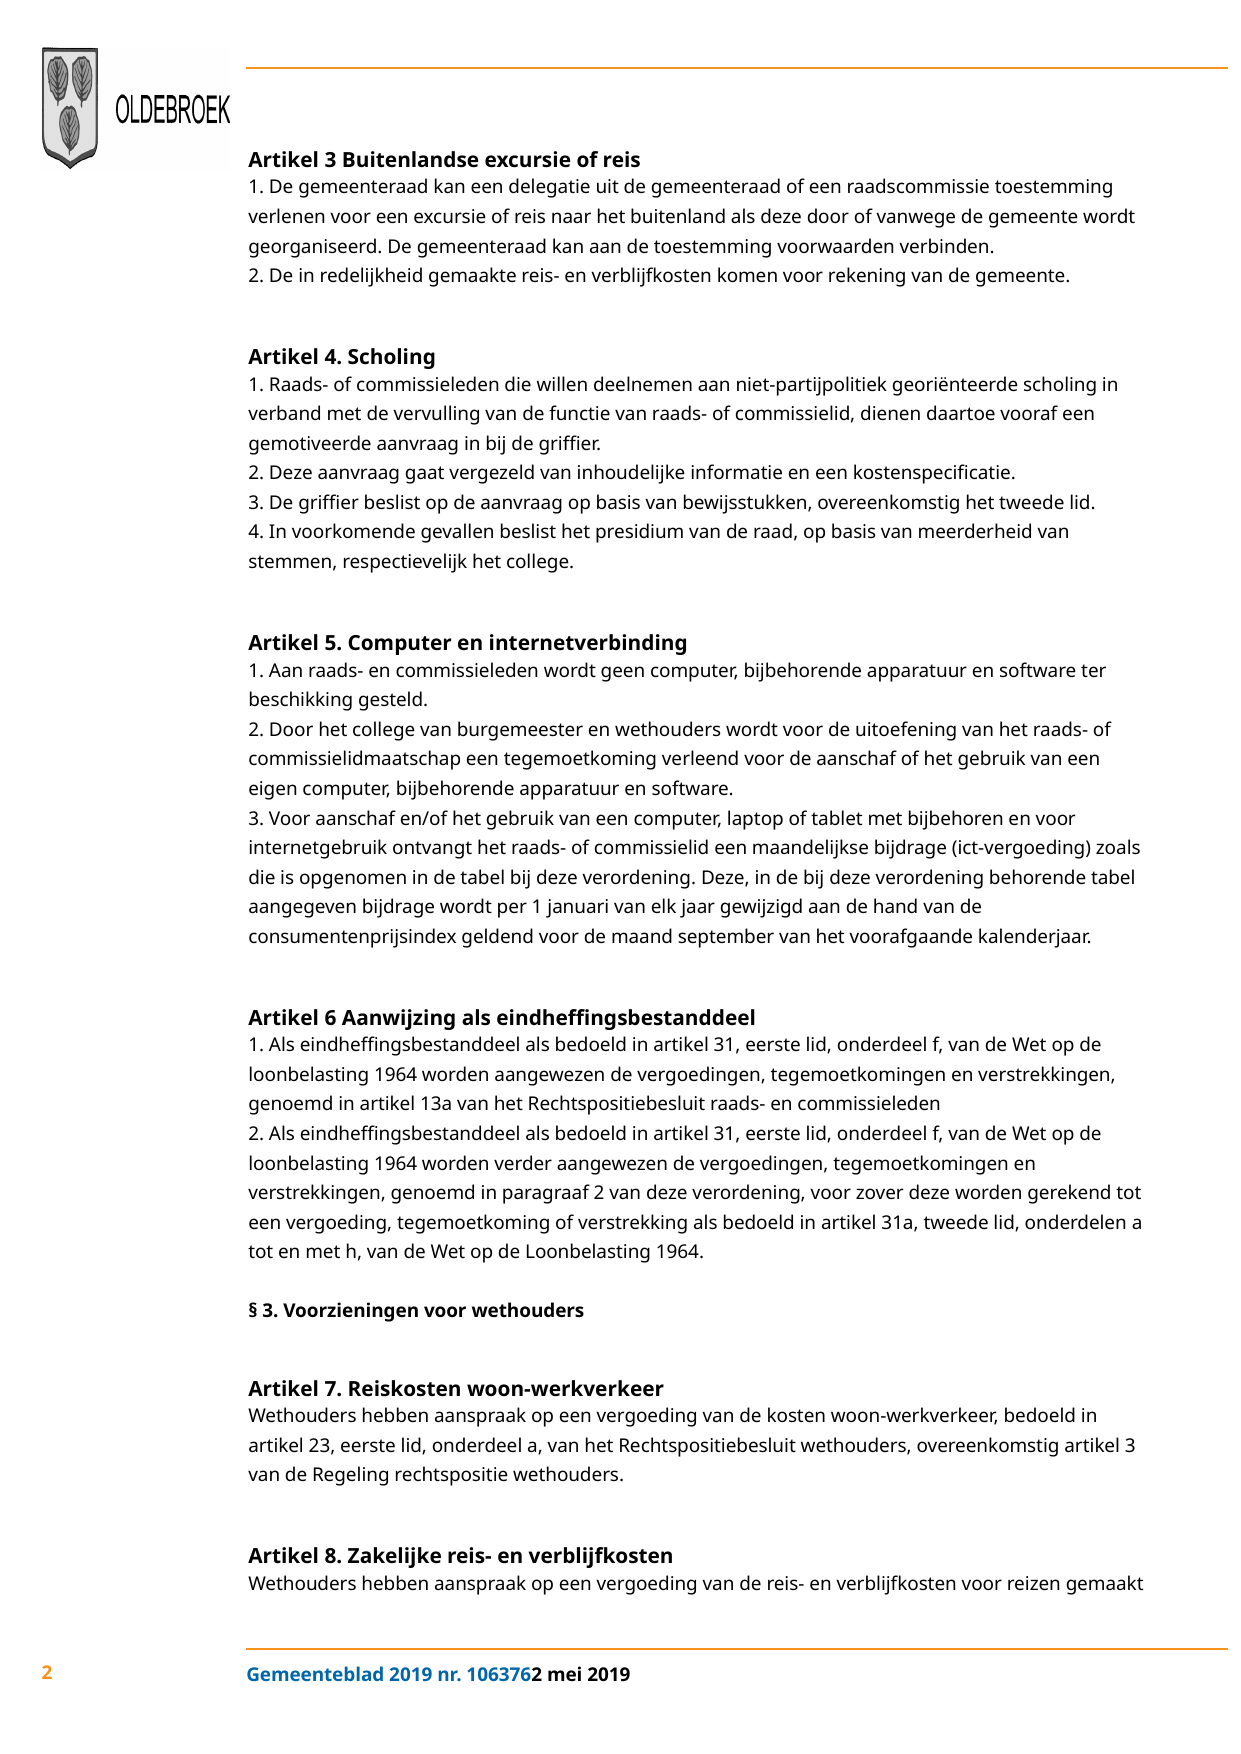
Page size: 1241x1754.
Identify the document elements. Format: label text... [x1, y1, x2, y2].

text 1. Aan raads- en commissieleden wordt geen computer, bijbehorende apparatuur en software ter beschikking gesteld. [248, 657, 1152, 712]
text 1. De gemeenteraad kan een delegatie uit de gemeenteraad of een raadscommissie toestemming verlenen voor een excursie of reis naar het buitenland als deze door of vanwege de gemeente wordt georganiseerd. De gemeenteraad kan aan de toestemming voorwaarden verbinden. [248, 174, 1152, 258]
text 3. De griffier beslist op de aanvraag op basis van bewijsstukken, overeenkomstig het tweede lid. [248, 489, 1152, 515]
text 2. Als eindheffingsbestanddeel als bedoeld in artikel 31, eerste lid, onderdeel f, van de Wet op de loonbelasting 1964 worden verder aangewezen de vergoedingen, tegemoetkomingen en verstrekkingen, genoemd in paragraaf 2 van deze verordening, voor zover deze worden gerekend tot een vergoeding, tegemoetkoming of verstrekking als bedoeld in artikel 31a, tweede lid, onderdelen a tot en met h, van de Wet op de Loonbelasting 1964. [248, 1120, 1152, 1264]
text Artikel 7. Reiskosten woon-werkverkeer [248, 1374, 1152, 1402]
text Artikel 8. Zakelijke reis- en verblijfkosten [248, 1541, 1152, 1570]
text 1. Raads- of commissieleden die willen deelnemen aan niet-partijpolitiek georiënteerde scholing in verband met de vervulling van de functie van raads- of commissielid, dienen daartoe vooraf een gemotiveerde aanvraag in bij de griffier. [248, 371, 1152, 456]
text 3. Voor aanschaf en/of het gebruik van een computer, laptop of tablet met bijbehoren en voor internetgebruik ontvangt het raads- of commissielid een maandelijkse bijdrage (ict-vergoeding) zoals die is opgenomen in de tabel bij deze verordening. Deze, in de bij deze verordening behorende tabel aangegeven bijdrage wordt per 1 januari van elk jaar gewijzigd aan de hand van de consumentenprijsindex geldend voor de maand september van het voorafgaande kalenderjaar. [248, 805, 1152, 949]
text 2. Deze aanvraag gaat vergezeld van inhoudelijke informatie en een kostenspecificatie. [248, 459, 1152, 485]
text Artikel 5. Computer en internetverbinding [248, 628, 1152, 657]
text § 3. Voorzieningen voor wethouders [248, 1298, 1152, 1323]
text 1. Als eindheffingsbestanddeel als bedoeld in artikel 31, eerste lid, onderdeel f, van de Wet op de loonbelasting 1964 worden aangewezen de vergoedingen, tegemoetkomingen en verstrekkingen, genoemd in artikel 13a van het Rechtspositiebesluit raads- en commissieleden [248, 1031, 1152, 1116]
text Wethouders hebben aanspraak op een vergoeding van de reis- en verblijfkosten voor reizen gemaakt [248, 1570, 1152, 1596]
text Artikel 4. Scholing [248, 342, 1152, 371]
text 2. De in redelijkheid gemaakte reis- en verblijfkosten komen voor rekening van de gemeente. [248, 262, 1152, 288]
text 4. In voorkomende gevallen beslist het presidium van de raad, op basis van meerderheid van stemmen, respectievelijk het college. [248, 519, 1152, 574]
text Wethouders hebben aanspraak op een vergoeding van de kosten woon-werkverkeer, bedoeld in artikel 23, eerste lid, onderdeel a, van het Rechtspositiebesluit wethouders, overeenkomstig artikel 3 van de Regeling rechtspositie wethouders. [248, 1402, 1152, 1487]
text 2. Door het college van burgemeester en wethouders wordt voor de uitoefening van het raads- of commissielidmaatschap een tegemoetkoming verleend voor de aanschaf of het gebruik van een eigen computer, bijbehorende apparatuur en software. [248, 716, 1152, 801]
text Artikel 3 Buitenlandse excursie of reis [248, 145, 1152, 174]
text Artikel 6 Aanwijzing als eindheffingsbestanddeel [248, 1003, 1152, 1031]
picture [41, 47, 231, 172]
